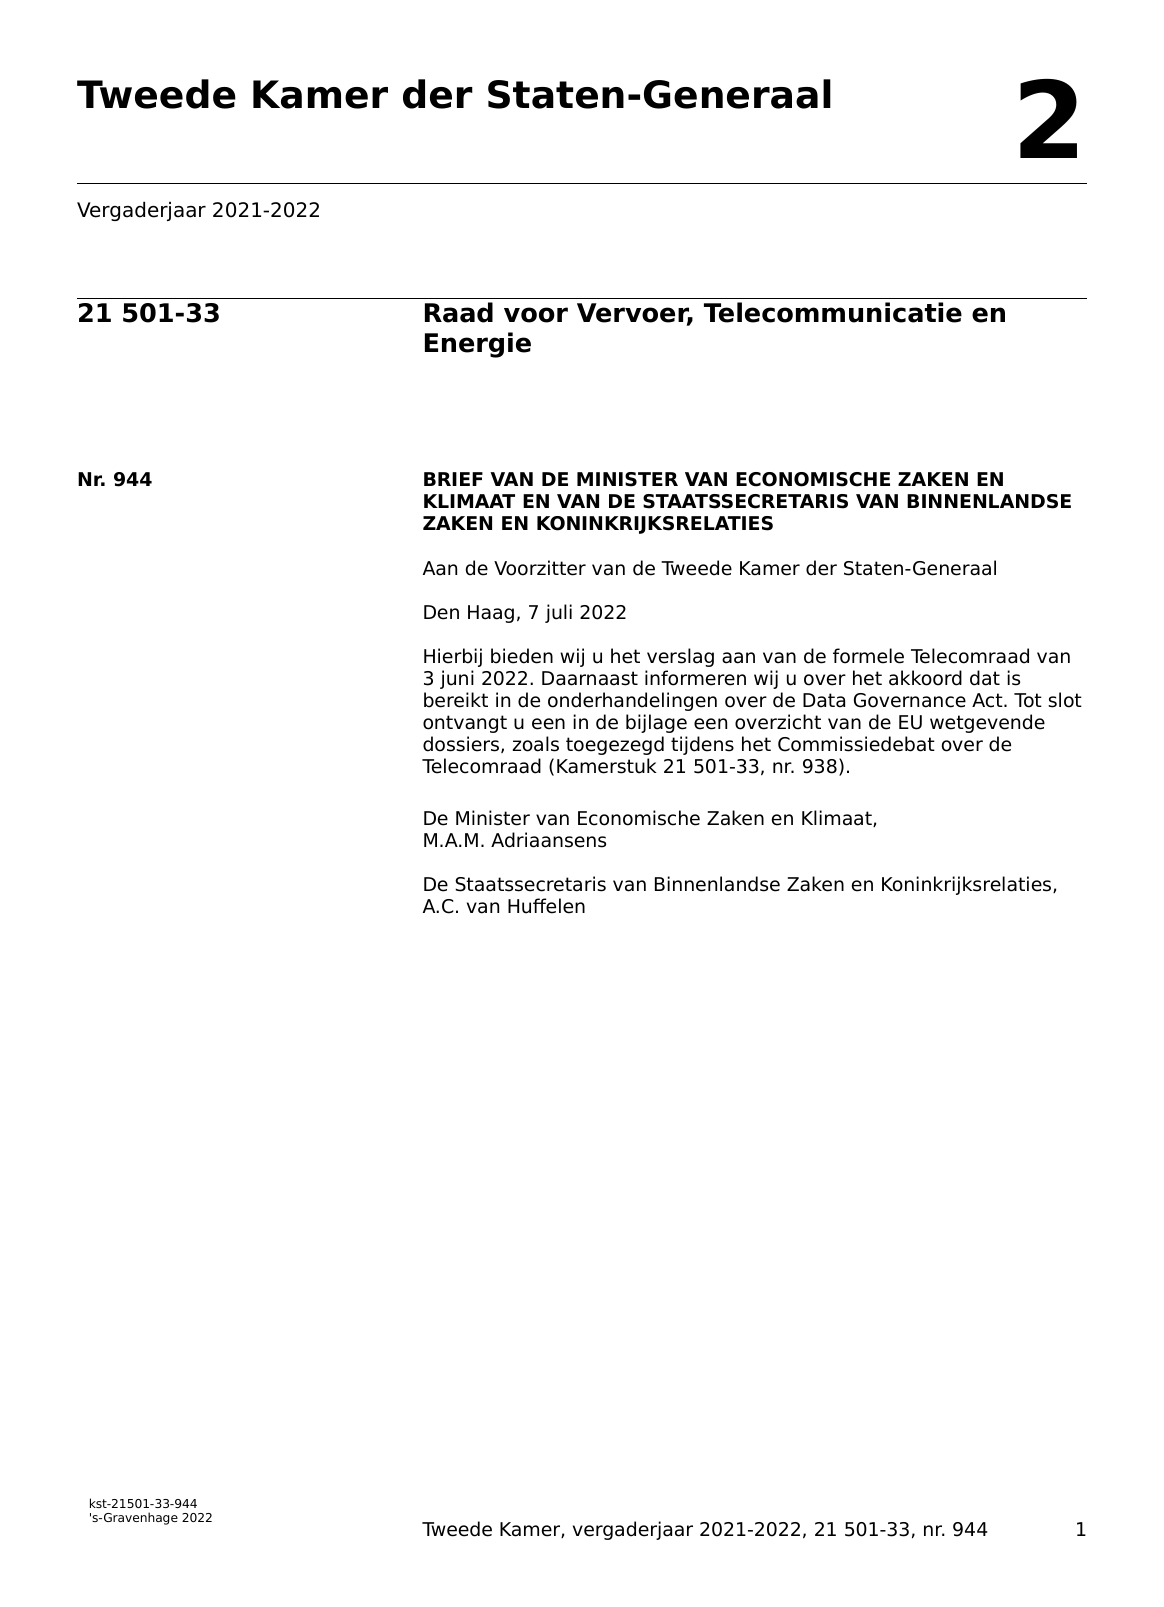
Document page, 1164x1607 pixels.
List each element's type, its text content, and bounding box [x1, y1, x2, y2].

text Aan de Voorzitter van de Tweede Kamer der Staten-Generaal [422, 557, 1087, 579]
subtitle Nr. 944 BRIEF VAN DE MINISTER VAN ECONOMISCHE ZAKEN EN KLIMAAT EN VAN DE STAATSSECRETARIS VAN BINNENLANDSE ZAKEN EN KONINKRIJKSRELATIES [77, 469, 1087, 535]
text 's-Gravenhage 2022 [88, 1511, 323, 1525]
table_header Tweede Kamer der Staten-Generaal [77, 59, 886, 183]
text De Minister van Economische Zaken en Klimaat, M.A.M. Adriaansens [422, 808, 1087, 852]
text kst-21501-33-944 [88, 1497, 323, 1511]
text Den Haag, 7 juli 2022 [422, 602, 1087, 624]
subtitle 21 501-33 Raad voor Vervoer, Telecommunicatie en Energie [77, 299, 1087, 358]
table_header 2 [886, 59, 1087, 183]
text De Staatssecretaris van Binnenlandse Zaken en Koninkrijksrelaties, A.C. van Huffelen [422, 874, 1087, 918]
text Hierbij bieden wij u het verslag aan van de formele Telecomraad van 3 juni 2022. Daarnaast informeren wij u over het akkoord dat is bereikt in de onderhandelingen over de Data Governance Act. Tot slot ontvangt u een in de bijlage een overzicht van de EU wetgevende dossiers, zoals toegezegd tijdens het Commissiedebat over de Telecomraad (Kamerstuk 21 501-33, nr. 938). [422, 646, 1087, 778]
table_cell Vergaderjaar 2021-2022 [77, 184, 1087, 298]
